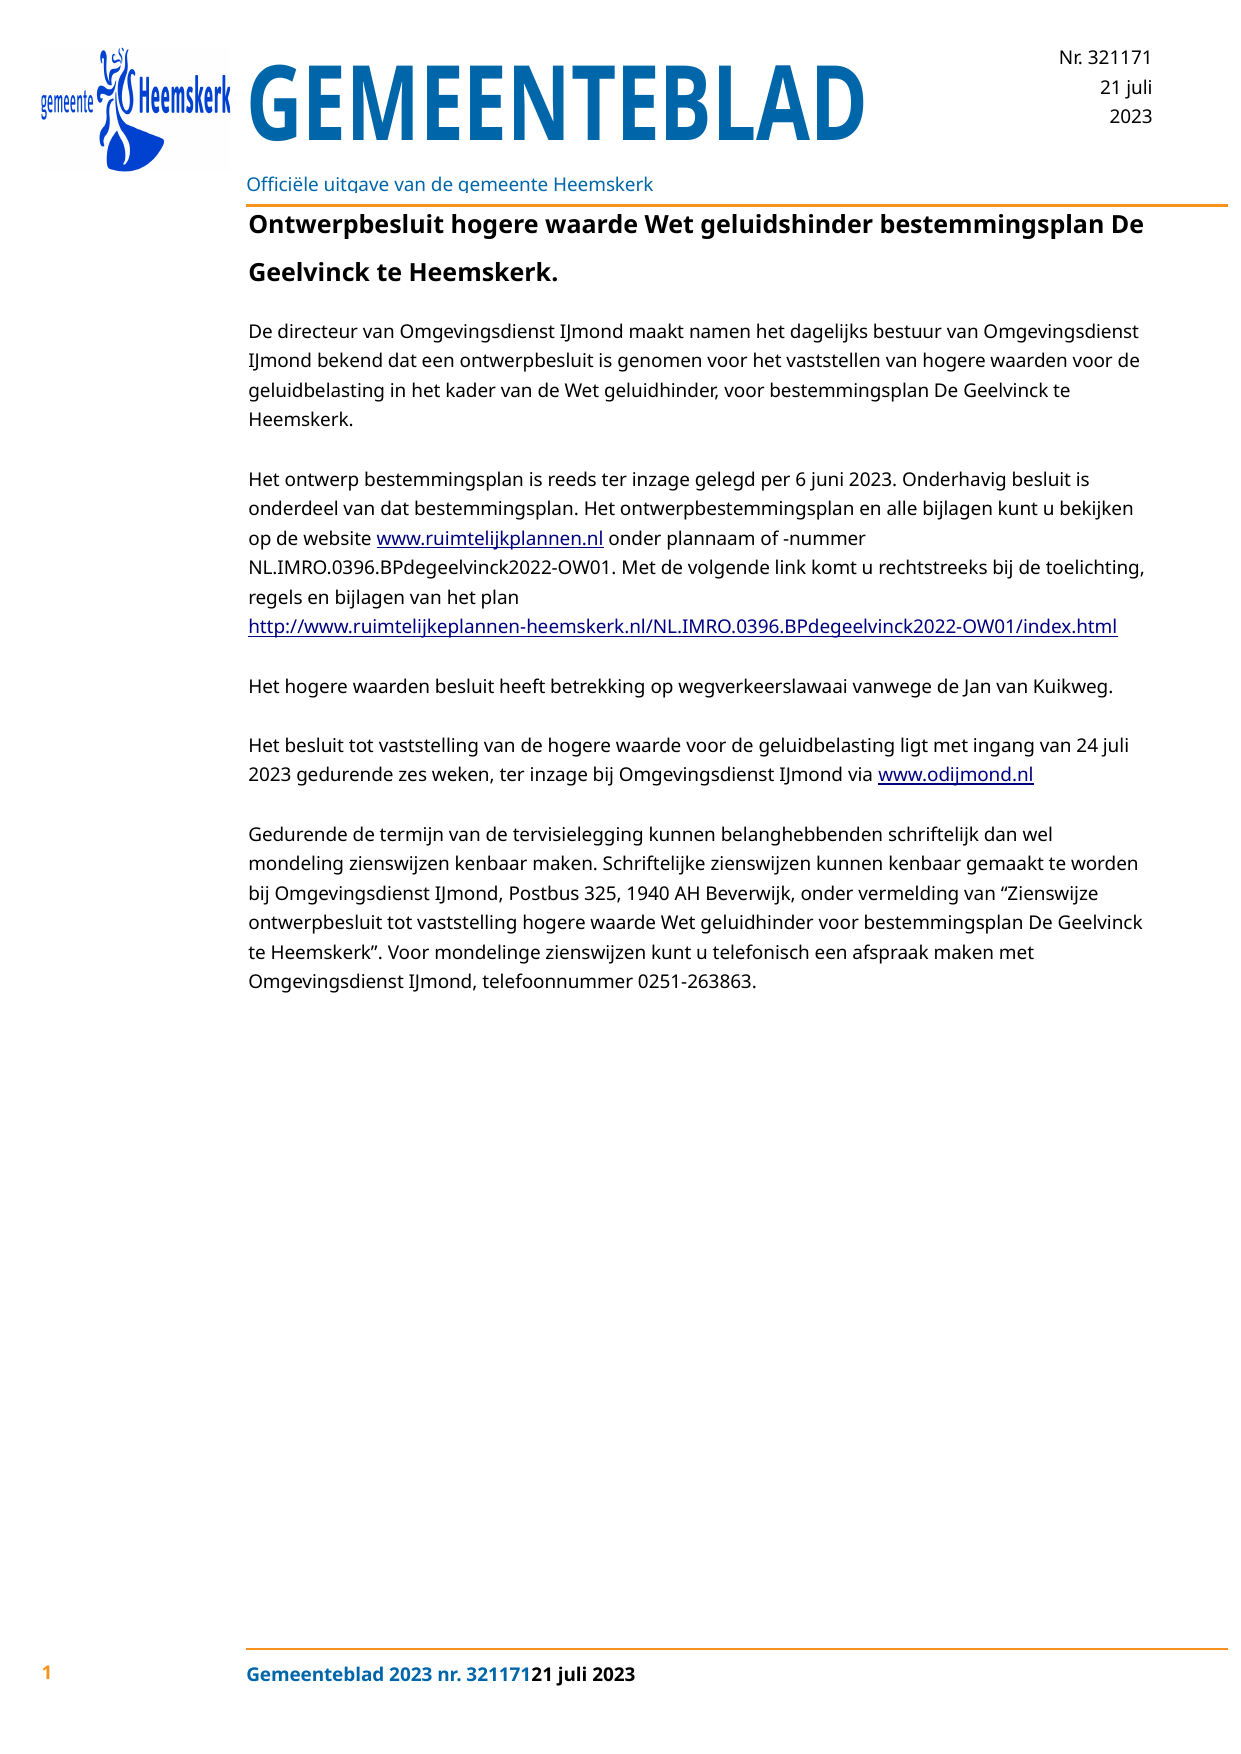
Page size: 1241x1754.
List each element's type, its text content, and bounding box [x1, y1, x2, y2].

text Ontwerpbesluit hogere waarde Wet geluidshinder bestemmingsplan De Geelvinck te Heemskerk. [248, 207, 1152, 288]
text Gedurende de termijn van de tervisielegging kunnen belanghebbenden schriftelijk dan wel mondeling zienswijzen kenbaar maken. Schriftelijke zienswijzen kunnen kenbaar gemaakt te worden bij Omgevingsdienst IJmond, Postbus 325, 1940 AH Beverwijk, onder vermelding van “Zienswijze ontwerpbesluit tot vaststelling hogere waarde Wet geluidhinder voor bestemmingsplan De Geelvinck te Heemskerk”. Voor mondelinge zienswijzen kunt u telefonisch een afspraak maken met Omgevingsdienst IJmond, telefoonnummer 0251-263863. [248, 821, 1152, 994]
text Het ontwerp bestemmingsplan is reeds ter inzage gelegd per 6 juni 2023. Onderhavig besluit is onderdeel van dat bestemmingsplan. Het ontwerpbestemmingsplan en alle bijlagen kunt u bekijken op de website www.ruimtelijkplannen.nl onder plannaam of -nummer NL.IMRO.0396.BPdegeelvinck2022-OW01. Met de volgende link komt u rechtstreeks bij de toelichting, regels en bijlagen van het plan http://www.ruimtelijkeplannen-heemskerk.nl/NL.IMRO.0396.BPdegeelvinck2022-OW01/index.html [248, 466, 1152, 639]
text Het hogere waarden besluit heeft betrekking op wegverkeerslawaai vanwege de Jan van Kuikweg. [248, 673, 1152, 699]
picture [41, 47, 231, 172]
text Het besluit tot vaststelling van de hogere waarde voor de geluidbelasting ligt met ingang van 24 juli 2023 gedurende zes weken, ter inzage bij Omgevingsdienst IJmond via www.odijmond.nl [248, 732, 1152, 787]
text De directeur van Omgevingsdienst IJmond maakt namen het dagelijks bestuur van Omgevingsdienst IJmond bekend dat een ontwerpbesluit is genomen voor het vaststellen van hogere waarden voor de geluidbelasting in het kader van de Wet geluidhinder, voor bestemmingsplan De Geelvinck te Heemskerk. [248, 318, 1152, 432]
